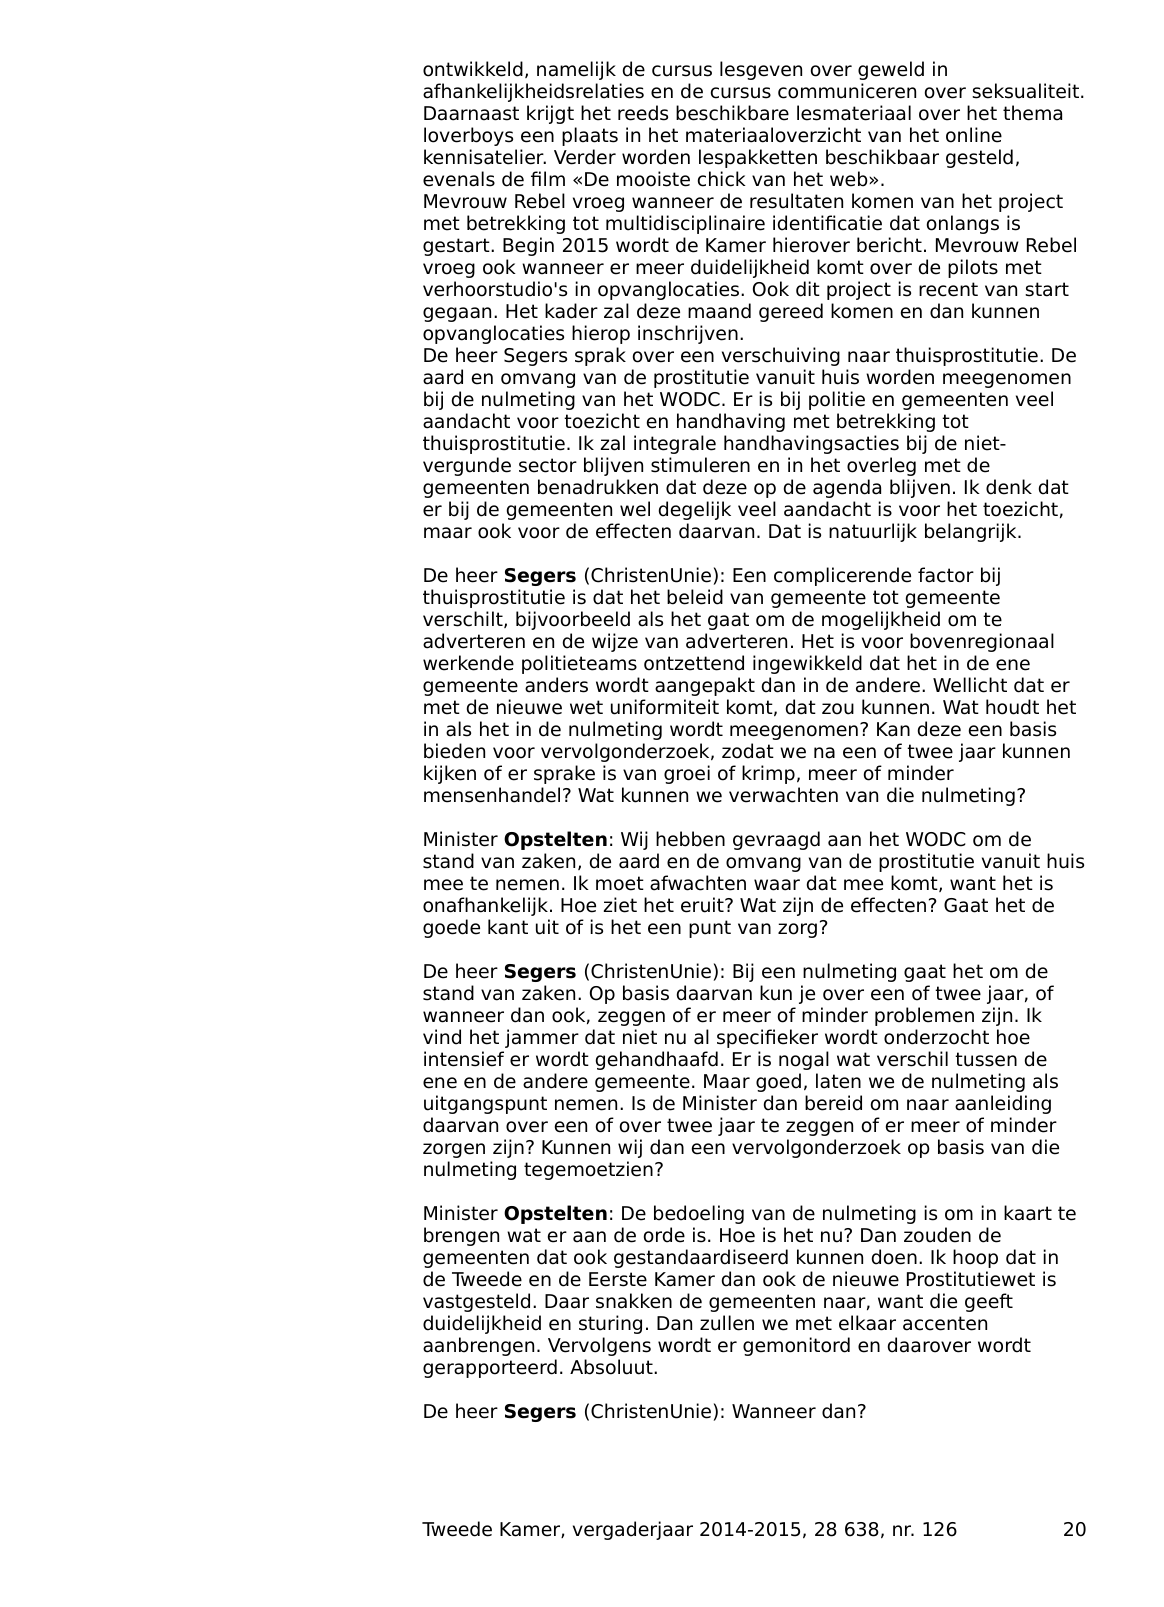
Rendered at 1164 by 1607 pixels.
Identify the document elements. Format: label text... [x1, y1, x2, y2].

text De heer Segers (ChristenUnie): Wanneer dan? [422, 1401, 1087, 1423]
text Minister Opstelten: De bedoeling van de nulmeting is om in kaart te brengen wat er aan de orde is. Hoe is het nu? Dan zouden de gemeenten dat ook gestandaardiseerd kunnen doen. Ik hoop dat in de Tweede en de Eerste Kamer dan ook de nieuwe Prostitutiewet is vastgesteld. Daar snakken de gemeenten naar, want die geeft duidelijkheid en sturing. Dan zullen we met elkaar accenten aanbrengen. Vervolgens wordt er gemonitord en daarover wordt gerapporteerd. Absoluut. [422, 1203, 1087, 1379]
text ontwikkeld, namelijk de cursus lesgeven over geweld in afhankelijkheidsrelaties en de cursus communiceren over seksualiteit. Daarnaast krijgt het reeds beschikbare lesmateriaal over het thema loverboys een plaats in het materiaaloverzicht van het online kennisatelier. Verder worden lespakketten beschikbaar gesteld, evenals de film «De mooiste chick van het web». [422, 59, 1087, 191]
text Mevrouw Rebel vroeg wanneer de resultaten komen van het project met betrekking tot multidisciplinaire identificatie dat onlangs is gestart. Begin 2015 wordt de Kamer hierover bericht. Mevrouw Rebel vroeg ook wanneer er meer duidelijkheid komt over de pilots met verhoorstudio's in opvanglocaties. Ook dit project is recent van start gegaan. Het kader zal deze maand gereed komen en dan kunnen opvanglocaties hierop inschrijven. [422, 191, 1087, 345]
text De heer Segers sprak over een verschuiving naar thuisprostitutie. De aard en omvang van de prostitutie vanuit huis worden meegenomen bij de nulmeting van het WODC. Er is bij politie en gemeenten veel aandacht voor toezicht en handhaving met betrekking tot thuisprostitutie. Ik zal integrale handhavingsacties bij de niet-vergunde sector blijven stimuleren en in het overleg met de gemeenten benadrukken dat deze op de agenda blijven. Ik denk dat er bij de gemeenten wel degelijk veel aandacht is voor het toezicht, maar ook voor de effecten daarvan. Dat is natuurlijk belangrijk. [422, 345, 1087, 543]
text De heer Segers (ChristenUnie): Bij een nulmeting gaat het om de stand van zaken. Op basis daarvan kun je over een of twee jaar, of wanneer dan ook, zeggen of er meer of minder problemen zijn. Ik vind het jammer dat niet nu al specifieker wordt onderzocht hoe intensief er wordt gehandhaafd. Er is nogal wat verschil tussen de ene en de andere gemeente. Maar goed, laten we de nulmeting als uitgangspunt nemen. Is de Minister dan bereid om naar aanleiding daarvan over een of over twee jaar te zeggen of er meer of minder zorgen zijn? Kunnen wij dan een vervolgonderzoek op basis van die nulmeting tegemoetzien? [422, 961, 1087, 1181]
text De heer Segers (ChristenUnie): Een complicerende factor bij thuisprostitutie is dat het beleid van gemeente tot gemeente verschilt, bijvoorbeeld als het gaat om de mogelijkheid om te adverteren en de wijze van adverteren. Het is voor bovenregionaal werkende politieteams ontzettend ingewikkeld dat het in de ene gemeente anders wordt aangepakt dan in de andere. Wellicht dat er met de nieuwe wet uniformiteit komt, dat zou kunnen. Wat houdt het in als het in de nulmeting wordt meegenomen? Kan deze een basis bieden voor vervolgonderzoek, zodat we na een of twee jaar kunnen kijken of er sprake is van groei of krimp, meer of minder mensenhandel? Wat kunnen we verwachten van die nulmeting? [422, 565, 1087, 807]
text Minister Opstelten: Wij hebben gevraagd aan het WODC om de stand van zaken, de aard en de omvang van de prostitutie vanuit huis mee te nemen. Ik moet afwachten waar dat mee komt, want het is onafhankelijk. Hoe ziet het eruit? Wat zijn de effecten? Gaat het de goede kant uit of is het een punt van zorg? [422, 829, 1087, 939]
